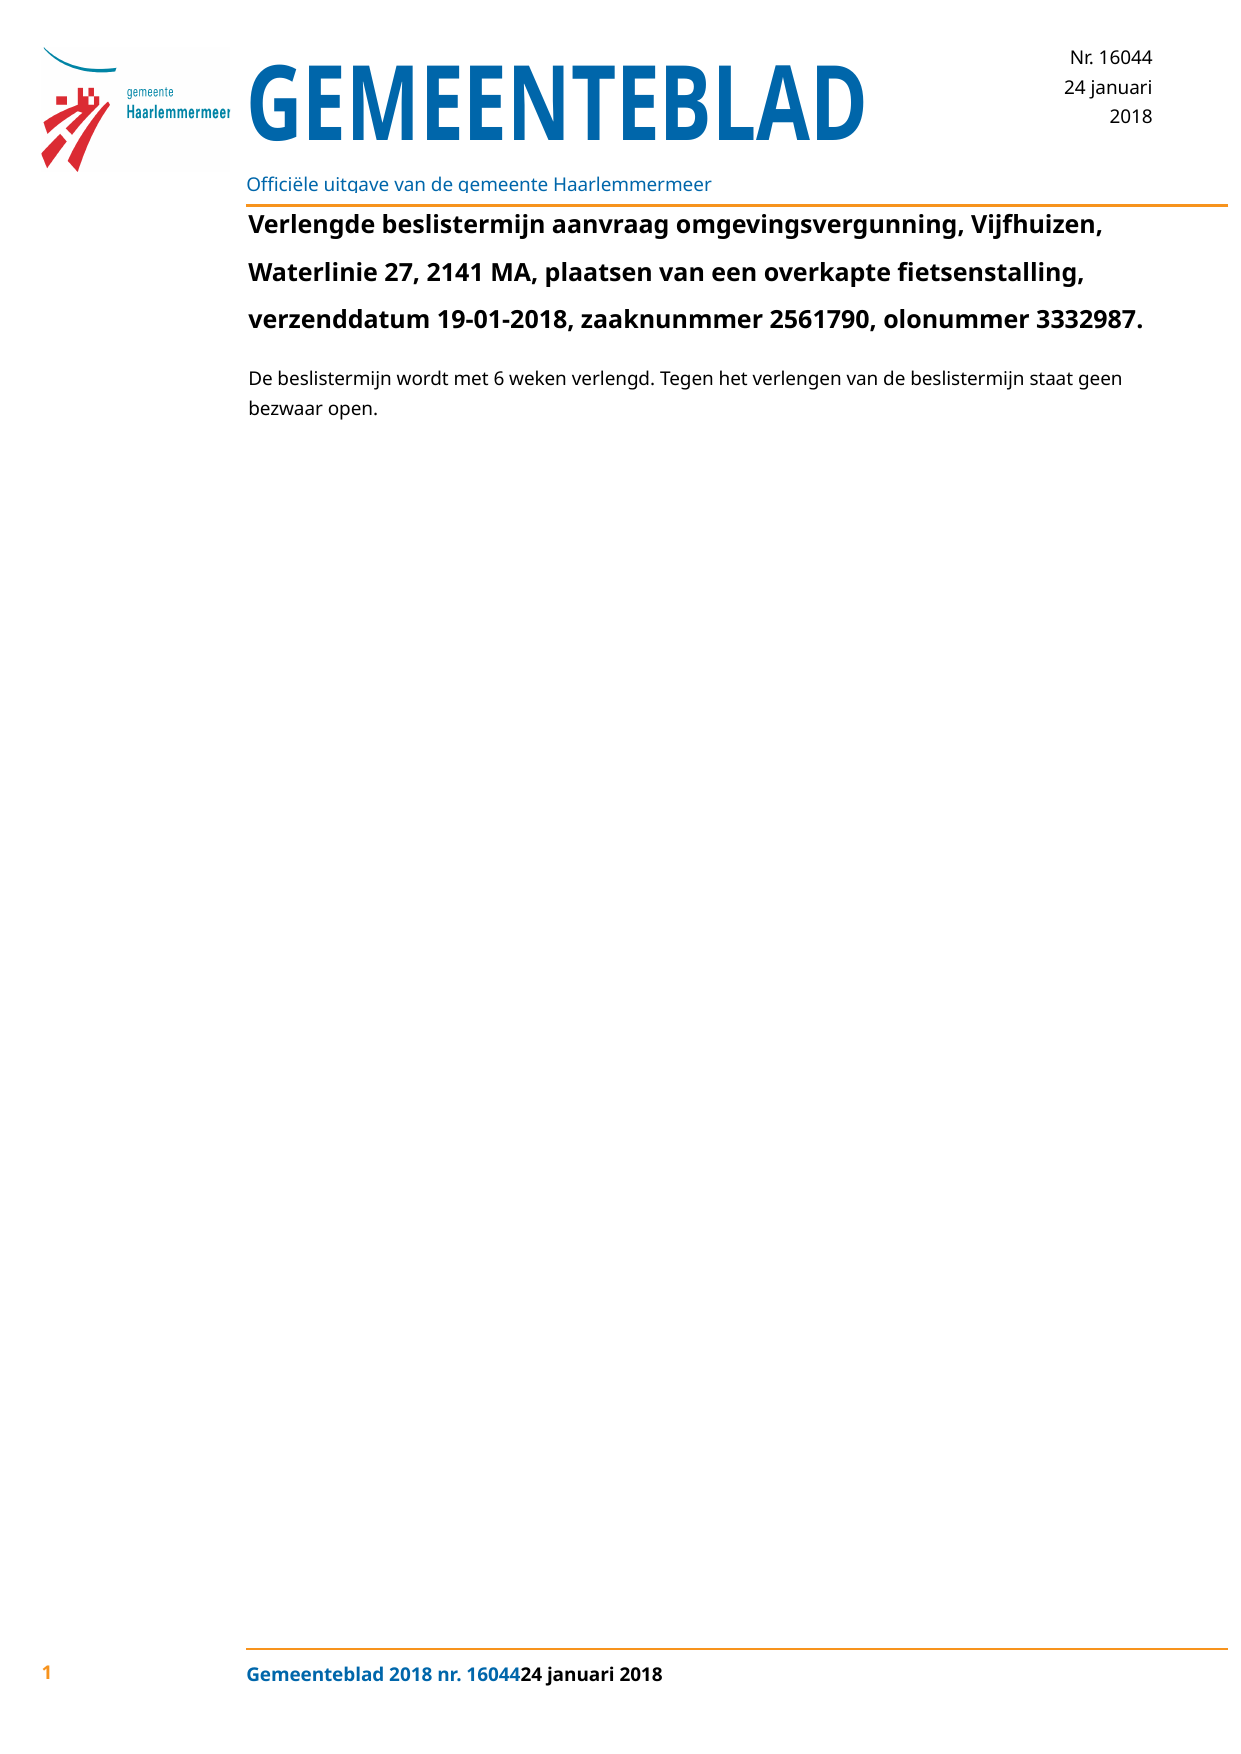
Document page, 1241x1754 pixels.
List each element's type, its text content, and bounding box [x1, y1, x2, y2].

picture [41, 47, 231, 172]
text De beslistermijn wordt met 6 weken verlengd. Tegen het verlengen van de beslistermijn staat geen bezwaar open. [248, 366, 1152, 421]
text Verlengde beslistermijn aanvraag omgevingsvergunning, Vijfhuizen, Waterlinie 27, 2141 MA, plaatsen van een overkapte fietsenstalling, verzenddatum 19-01-2018, zaaknunmmer 2561790, olonummer 3332987. [248, 207, 1152, 336]
